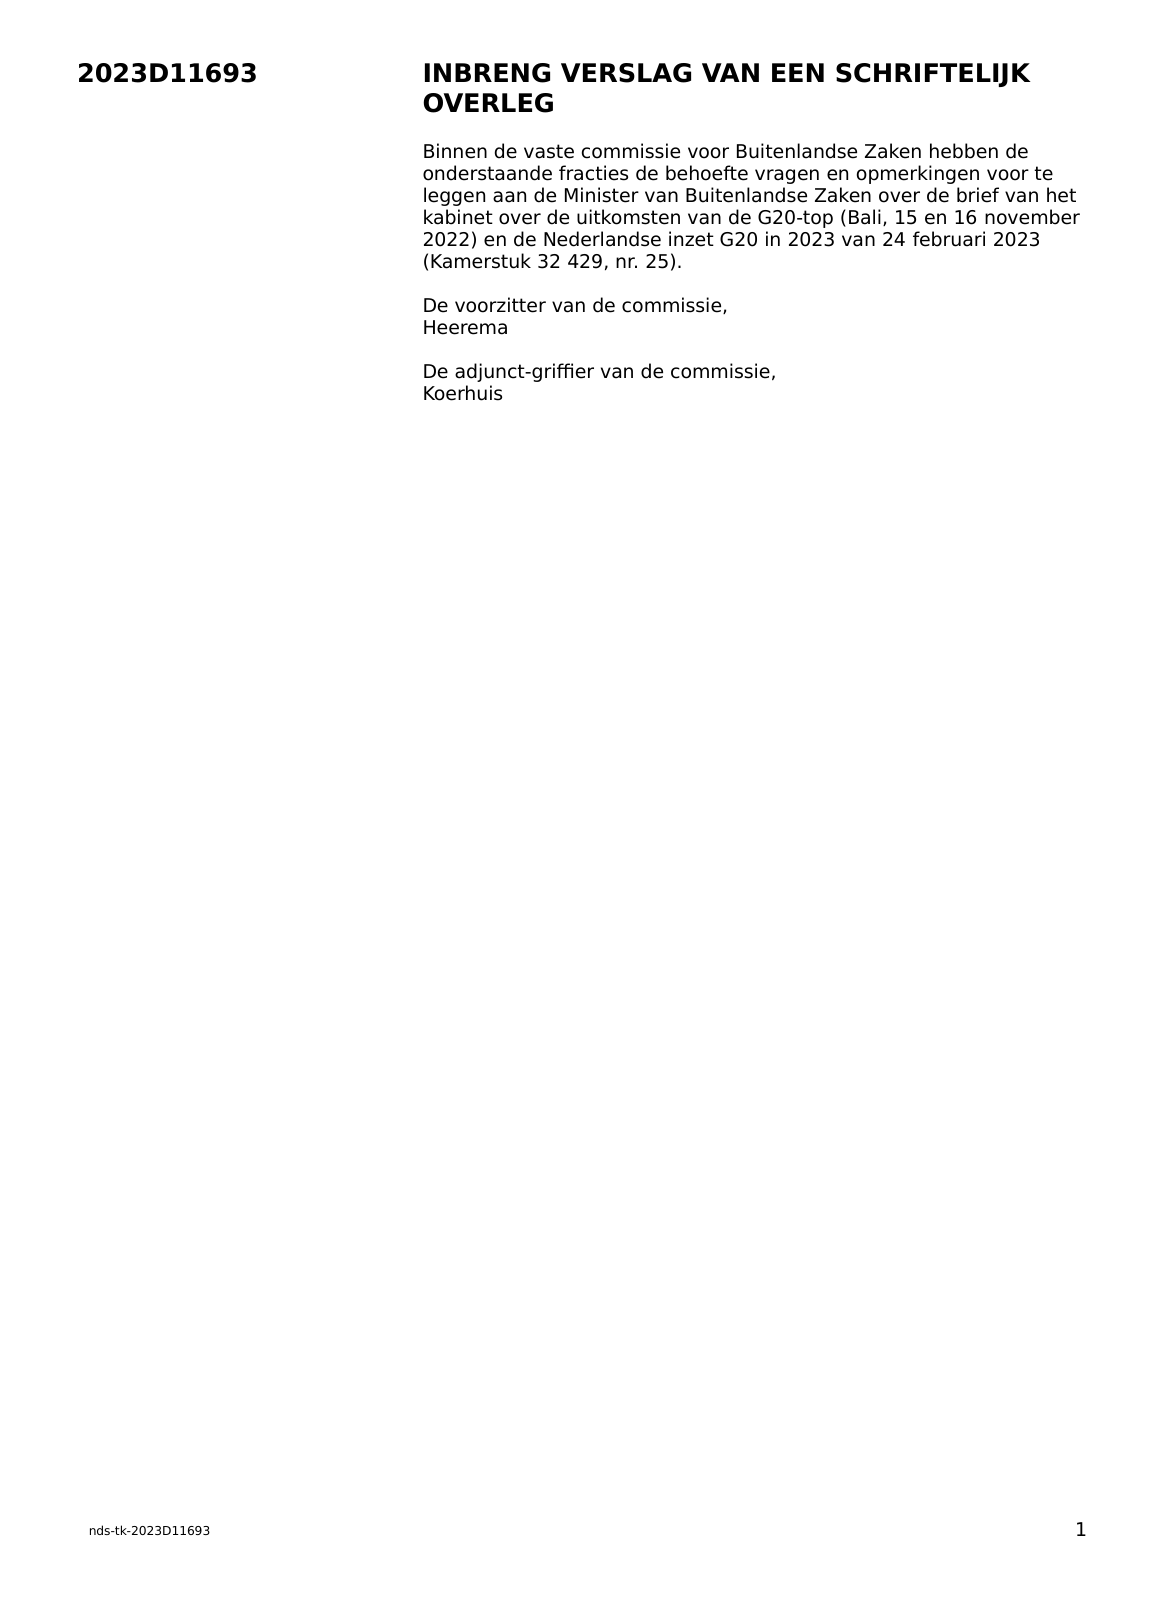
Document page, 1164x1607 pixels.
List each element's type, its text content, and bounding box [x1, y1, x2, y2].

text Binnen de vaste commissie voor Buitenlandse Zaken hebben de onderstaande fracties de behoefte vragen en opmerkingen voor te leggen aan de Minister van Buitenlandse Zaken over de brief van het kabinet over de uitkomsten van de G20-top (Bali, 15 en 16 november 2022) en de Nederlandse inzet G20 in 2023 van 24 februari 2023 (Kamerstuk 32 429, nr. 25). [422, 141, 1087, 272]
text 2023D11693 INBRENG VERSLAG VAN EEN SCHRIFTELIJK OVERLEG [77, 59, 1087, 118]
text nds-tk-2023D11693 [88, 1524, 323, 1538]
text Heerema [422, 317, 1087, 339]
text Koerhuis [422, 383, 1087, 405]
text De adjunct-griffier van de commissie, [422, 361, 1087, 383]
text De voorzitter van de commissie, [422, 295, 1087, 317]
